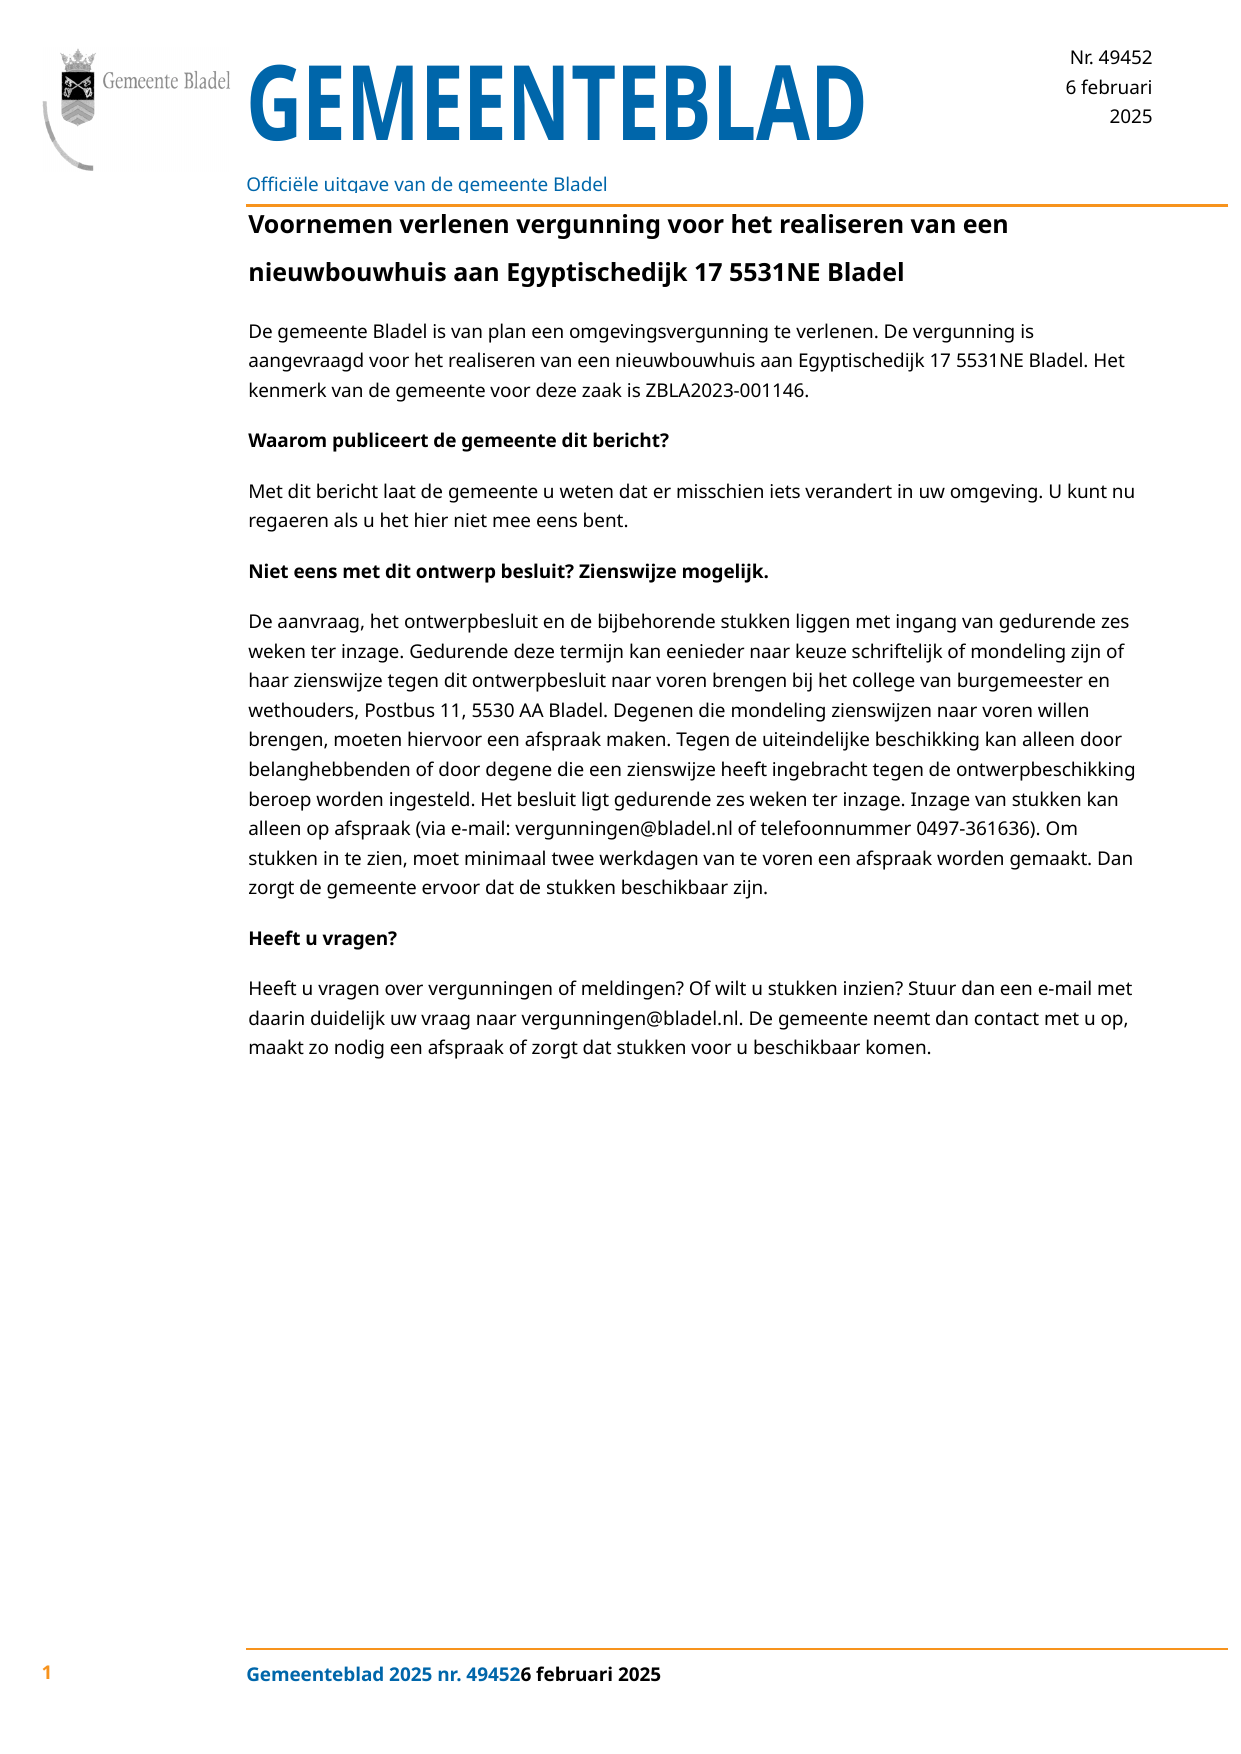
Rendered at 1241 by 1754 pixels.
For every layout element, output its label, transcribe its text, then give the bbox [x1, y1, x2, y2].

text De aanvraag, het ontwerpbesluit en de bijbehorende stukken liggen met ingang van gedurende zes weken ter inzage. Gedurende deze termijn kan eenieder naar keuze schriftelijk of mondeling zijn of haar zienswijze tegen dit ontwerpbesluit naar voren brengen bij het college van burgemeester en wethouders, Postbus 11, 5530 AA Bladel. Degenen die mondeling zienswijzen naar voren willen brengen, moeten hiervoor een afspraak maken. Tegen de uiteindelijke beschikking kan alleen door belanghebbenden of door degene die een zienswijze heeft ingebracht tegen de ontwerpbeschikking beroep worden ingesteld. Het besluit ligt gedurende zes weken ter inzage. Inzage van stukken kan alleen op afspraak (via e-mail: vergunningen@bladel.nl of telefoonnummer 0497-361636). Om stukken in te zien, moet minimaal twee werkdagen van te voren een afspraak worden gemaakt. Dan zorgt de gemeente ervoor dat de stukken beschikbaar zijn. [248, 608, 1152, 900]
text Met dit bericht laat de gemeente u weten dat er misschien iets verandert in uw omgeving. U kunt nu regaeren als u het hier niet mee eens bent. [248, 478, 1152, 533]
text Heeft u vragen over vergunningen of meldingen? Of wilt u stukken inzien? Stuur dan een e-mail met daarin duidelijk uw vraag naar vergunningen@bladel.nl. De gemeente neemt dan contact met u op, maakt zo nodig een afspraak of zorgt dat stukken voor u beschikbaar komen. [248, 975, 1152, 1060]
text De gemeente Bladel is van plan een omgevingsvergunning te verlenen. De vergunning is aangevraagd voor het realiseren van een nieuwbouwhuis aan Egyptischedijk 17 5531NE Bladel. Het kenmerk van de gemeente voor deze zaak is ZBLA2023-001146. [248, 318, 1152, 403]
text Niet eens met dit ontwerp besluit? Zienswijze mogelijk. [248, 558, 1152, 584]
text Waarom publiceert de gemeente dit bericht? [248, 427, 1152, 453]
picture [41, 47, 231, 172]
text Voornemen verlenen vergunning voor het realiseren van een nieuwbouwhuis aan Egyptischedijk 17 5531NE Bladel [248, 207, 1152, 288]
text Heeft u vragen? [248, 925, 1152, 951]
